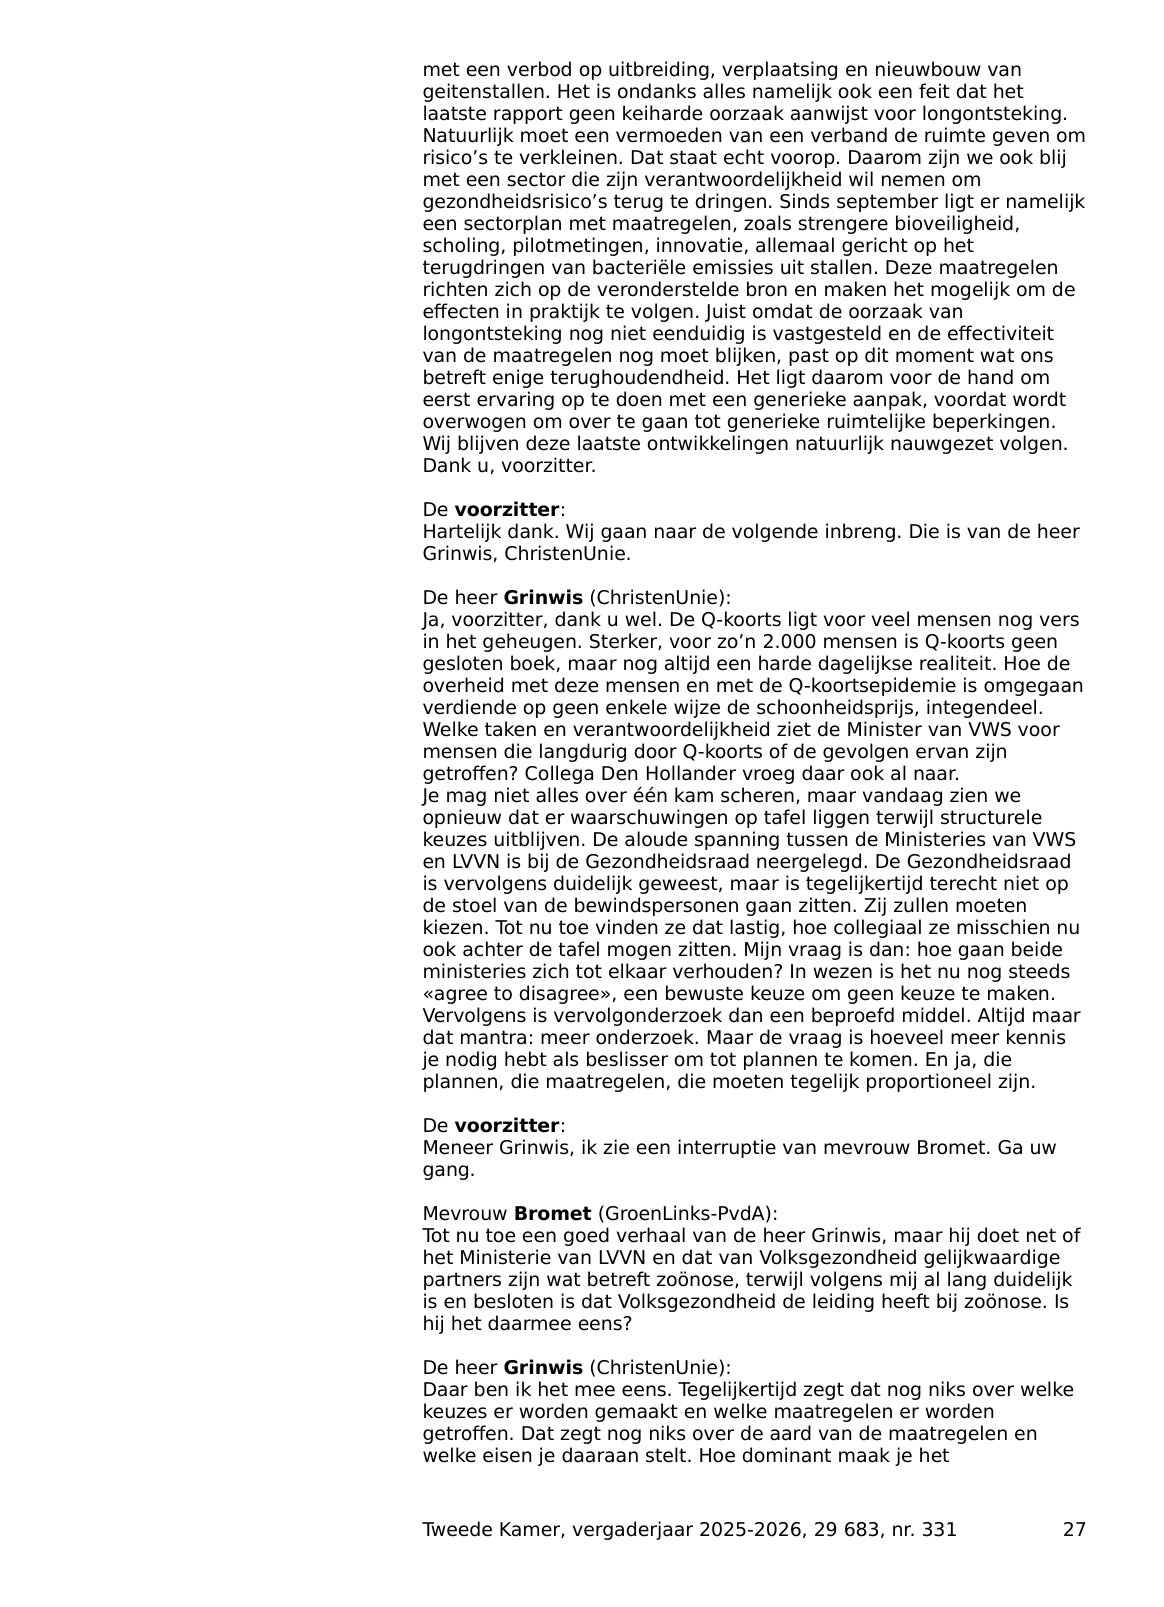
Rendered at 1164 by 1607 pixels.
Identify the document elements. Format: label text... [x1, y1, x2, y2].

text De heer Grinwis (ChristenUnie): [422, 1357, 1087, 1379]
text De voorzitter: [422, 499, 1087, 521]
text Mevrouw Bromet (GroenLinks-PvdA): [422, 1203, 1087, 1225]
text Ja, voorzitter, dank u wel. De Q-koorts ligt voor veel mensen nog vers in het geheugen. Sterker, voor zo’n 2.000 mensen is Q-koorts geen gesloten boek, maar nog altijd een harde dagelijkse realiteit. Hoe de overheid met deze mensen en met de Q-koortsepidemie is omgegaan verdiende op geen enkele wijze de schoonheidsprijs, integendeel. Welke taken en verantwoordelijkheid ziet de Minister van VWS voor mensen die langdurig door Q-koorts of de gevolgen ervan zijn getroffen? Collega Den Hollander vroeg daar ook al naar. [422, 609, 1087, 785]
text Meneer Grinwis, ik zie een interruptie van mevrouw Bromet. Ga uw gang. [422, 1137, 1087, 1181]
text Dank u, voorzitter. [422, 455, 1087, 477]
text Natuurlijk moet een vermoeden van een verband de ruimte geven om risico’s te verkleinen. Dat staat echt voorop. Daarom zijn we ook blij met een sector die zijn verantwoordelijkheid wil nemen om gezondheidsrisico’s terug te dringen. Sinds september ligt er namelijk een sectorplan met maatregelen, zoals strengere bioveiligheid, scholing, pilotmetingen, innovatie, allemaal gericht op het terugdringen van bacteriële emissies uit stallen. Deze maatregelen richten zich op de veronderstelde bron en maken het mogelijk om de effecten in praktijk te volgen. Juist omdat de oorzaak van longontsteking nog niet eenduidig is vastgesteld en de effectiviteit van de maatregelen nog moet blijken, past op dit moment wat ons betreft enige terughoudendheid. Het ligt daarom voor de hand om eerst ervaring op te doen met een generieke aanpak, voordat wordt overwogen om over te gaan tot generieke ruimtelijke beperkingen. Wij blijven deze laatste ontwikkelingen natuurlijk nauwgezet volgen. [422, 125, 1087, 455]
text met een verbod op uitbreiding, verplaatsing en nieuwbouw van geitenstallen. Het is ondanks alles namelijk ook een feit dat het laatste rapport geen keiharde oorzaak aanwijst voor longontsteking. [422, 59, 1087, 125]
text De heer Grinwis (ChristenUnie): [422, 587, 1087, 609]
text Daar ben ik het mee eens. Tegelijkertijd zegt dat nog niks over welke keuzes er worden gemaakt en welke maatregelen er worden getroffen. Dat zegt nog niks over de aard van de maatregelen en welke eisen je daaraan stelt. Hoe dominant maak je het [422, 1379, 1087, 1467]
text De voorzitter: [422, 1115, 1087, 1137]
text Je mag niet alles over één kam scheren, maar vandaag zien we opnieuw dat er waarschuwingen op tafel liggen terwijl structurele keuzes uitblijven. De aloude spanning tussen de Ministeries van VWS en LVVN is bij de Gezondheidsraad neergelegd. De Gezondheidsraad is vervolgens duidelijk geweest, maar is tegelijkertijd terecht niet op de stoel van de bewindspersonen gaan zitten. Zij zullen moeten kiezen. Tot nu toe vinden ze dat lastig, hoe collegiaal ze misschien nu ook achter de tafel mogen zitten. Mijn vraag is dan: hoe gaan beide ministeries zich tot elkaar verhouden? In wezen is het nu nog steeds «agree to disagree», een bewuste keuze om geen keuze te maken. Vervolgens is vervolgonderzoek dan een beproefd middel. Altijd maar dat mantra: meer onderzoek. Maar de vraag is hoeveel meer kennis je nodig hebt als beslisser om tot plannen te komen. En ja, die plannen, die maatregelen, die moeten tegelijk proportioneel zijn. [422, 785, 1087, 1092]
text Tot nu toe een goed verhaal van de heer Grinwis, maar hij doet net of het Ministerie van LVVN en dat van Volksgezondheid gelijkwaardige partners zijn wat betreft zoönose, terwijl volgens mij al lang duidelijk is en besloten is dat Volksgezondheid de leiding heeft bij zoönose. Is hij het daarmee eens? [422, 1225, 1087, 1335]
text Hartelijk dank. Wij gaan naar de volgende inbreng. Die is van de heer Grinwis, ChristenUnie. [422, 521, 1087, 565]
